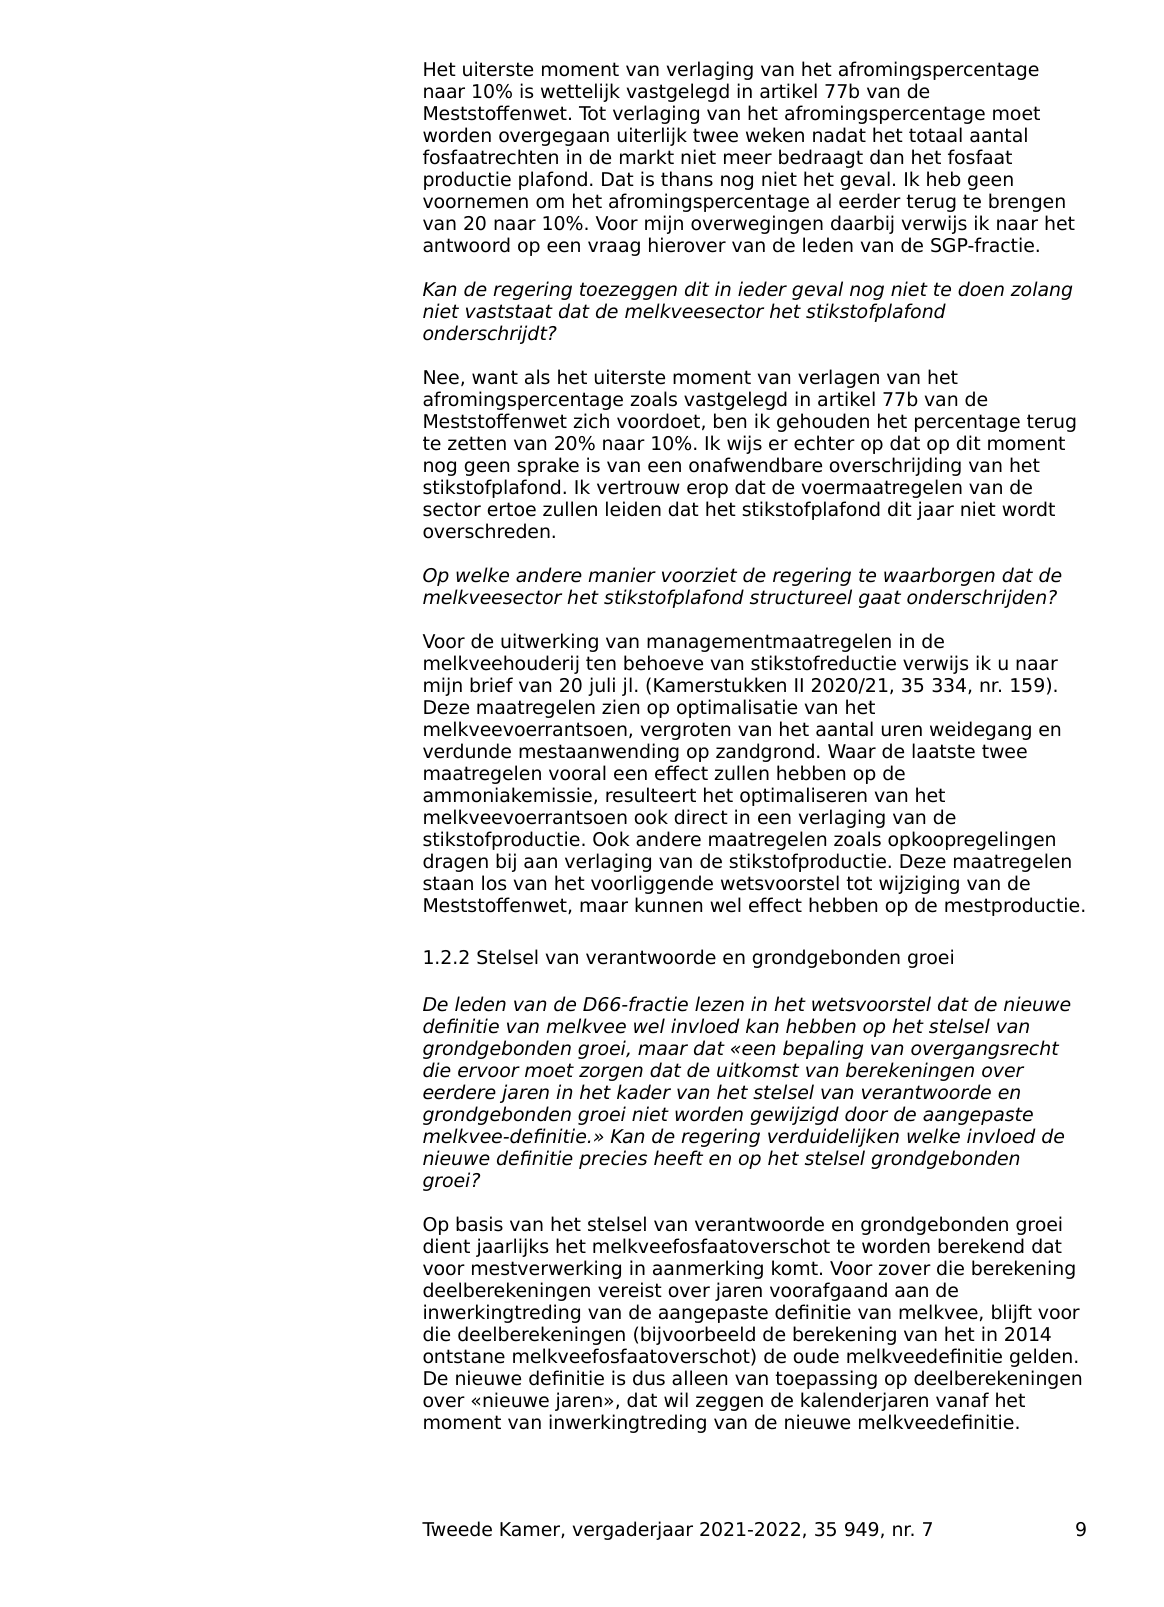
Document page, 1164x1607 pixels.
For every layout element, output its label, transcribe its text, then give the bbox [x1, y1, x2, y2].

text De leden van de D66-fractie lezen in het wetsvoorstel dat de nieuwe definitie van melkvee wel invloed kan hebben op het stelsel van grondgebonden groei, maar dat «een bepaling van overgangsrecht die ervoor moet zorgen dat de uitkomst van berekeningen over eerdere jaren in het kader van het stelsel van verantwoorde en grondgebonden groei niet worden gewijzigd door de aangepaste melkvee-definitie.» Kan de regering verduidelijken welke invloed de nieuwe definitie precies heeft en op het stelsel grondgebonden groei? [422, 994, 1087, 1192]
text Kan de regering toezeggen dit in ieder geval nog niet te doen zolang niet vaststaat dat de melkveesector het stikstofplafond onderschrijdt? [422, 279, 1087, 345]
text Nee, want als het uiterste moment van verlagen van het afromingspercentage zoals vastgelegd in artikel 77b van de Meststoffenwet zich voordoet, ben ik gehouden het percentage terug te zetten van 20% naar 10%. Ik wijs er echter op dat op dit moment nog geen sprake is van een onafwendbare overschrijding van het stikstofplafond. Ik vertrouw erop dat de voermaatregelen van de sector ertoe zullen leiden dat het stikstofplafond dit jaar niet wordt overschreden. [422, 367, 1087, 543]
text Op welke andere manier voorziet de regering te waarborgen dat de melkveesector het stikstofplafond structureel gaat onderschrijden? [422, 565, 1087, 609]
subtitle 1.2.2 Stelsel van verantwoorde en grondgebonden groei [422, 947, 1087, 969]
text Voor de uitwerking van managementmaatregelen in de melkveehouderij ten behoeve van stikstofreductie verwijs ik u naar mijn brief van 20 juli jl. (Kamerstukken II 2020/21, 35 334, nr. 159). Deze maatregelen zien op optimalisatie van het melkveevoerrantsoen, vergroten van het aantal uren weidegang en verdunde mestaanwending op zandgrond. Waar de laatste twee maatregelen vooral een effect zullen hebben op de ammoniakemissie, resulteert het optimaliseren van het melkveevoerrantsoen ook direct in een verlaging van de stikstofproductie. Ook andere maatregelen zoals opkoopregelingen dragen bij aan verlaging van de stikstofproductie. Deze maatregelen staan los van het voorliggende wetsvoorstel tot wijziging van de Meststoffenwet, maar kunnen wel effect hebben op de mestproductie. [422, 631, 1087, 917]
text Het uiterste moment van verlaging van het afromingspercentage naar 10% is wettelijk vastgelegd in artikel 77b van de Meststoffenwet. Tot verlaging van het afromingspercentage moet worden overgegaan uiterlijk twee weken nadat het totaal aantal fosfaatrechten in de markt niet meer bedraagt dan het fosfaat productie plafond. Dat is thans nog niet het geval. Ik heb geen voornemen om het afromingspercentage al eerder terug te brengen van 20 naar 10%. Voor mijn overwegingen daarbij verwijs ik naar het antwoord op een vraag hierover van de leden van de SGP-fractie. [422, 59, 1087, 257]
text Op basis van het stelsel van verantwoorde en grondgebonden groei dient jaarlijks het melkveefosfaatoverschot te worden berekend dat voor mestverwerking in aanmerking komt. Voor zover die berekening deelberekeningen vereist over jaren voorafgaand aan de inwerkingtreding van de aangepaste definitie van melkvee, blijft voor die deelberekeningen (bijvoorbeeld de berekening van het in 2014 ontstane melkveefosfaatoverschot) de oude melkveedefinitie gelden. De nieuwe definitie is dus alleen van toepassing op deelberekeningen over «nieuwe jaren», dat wil zeggen de kalenderjaren vanaf het moment van inwerkingtreding van de nieuwe melkveedefinitie. [422, 1214, 1087, 1434]
